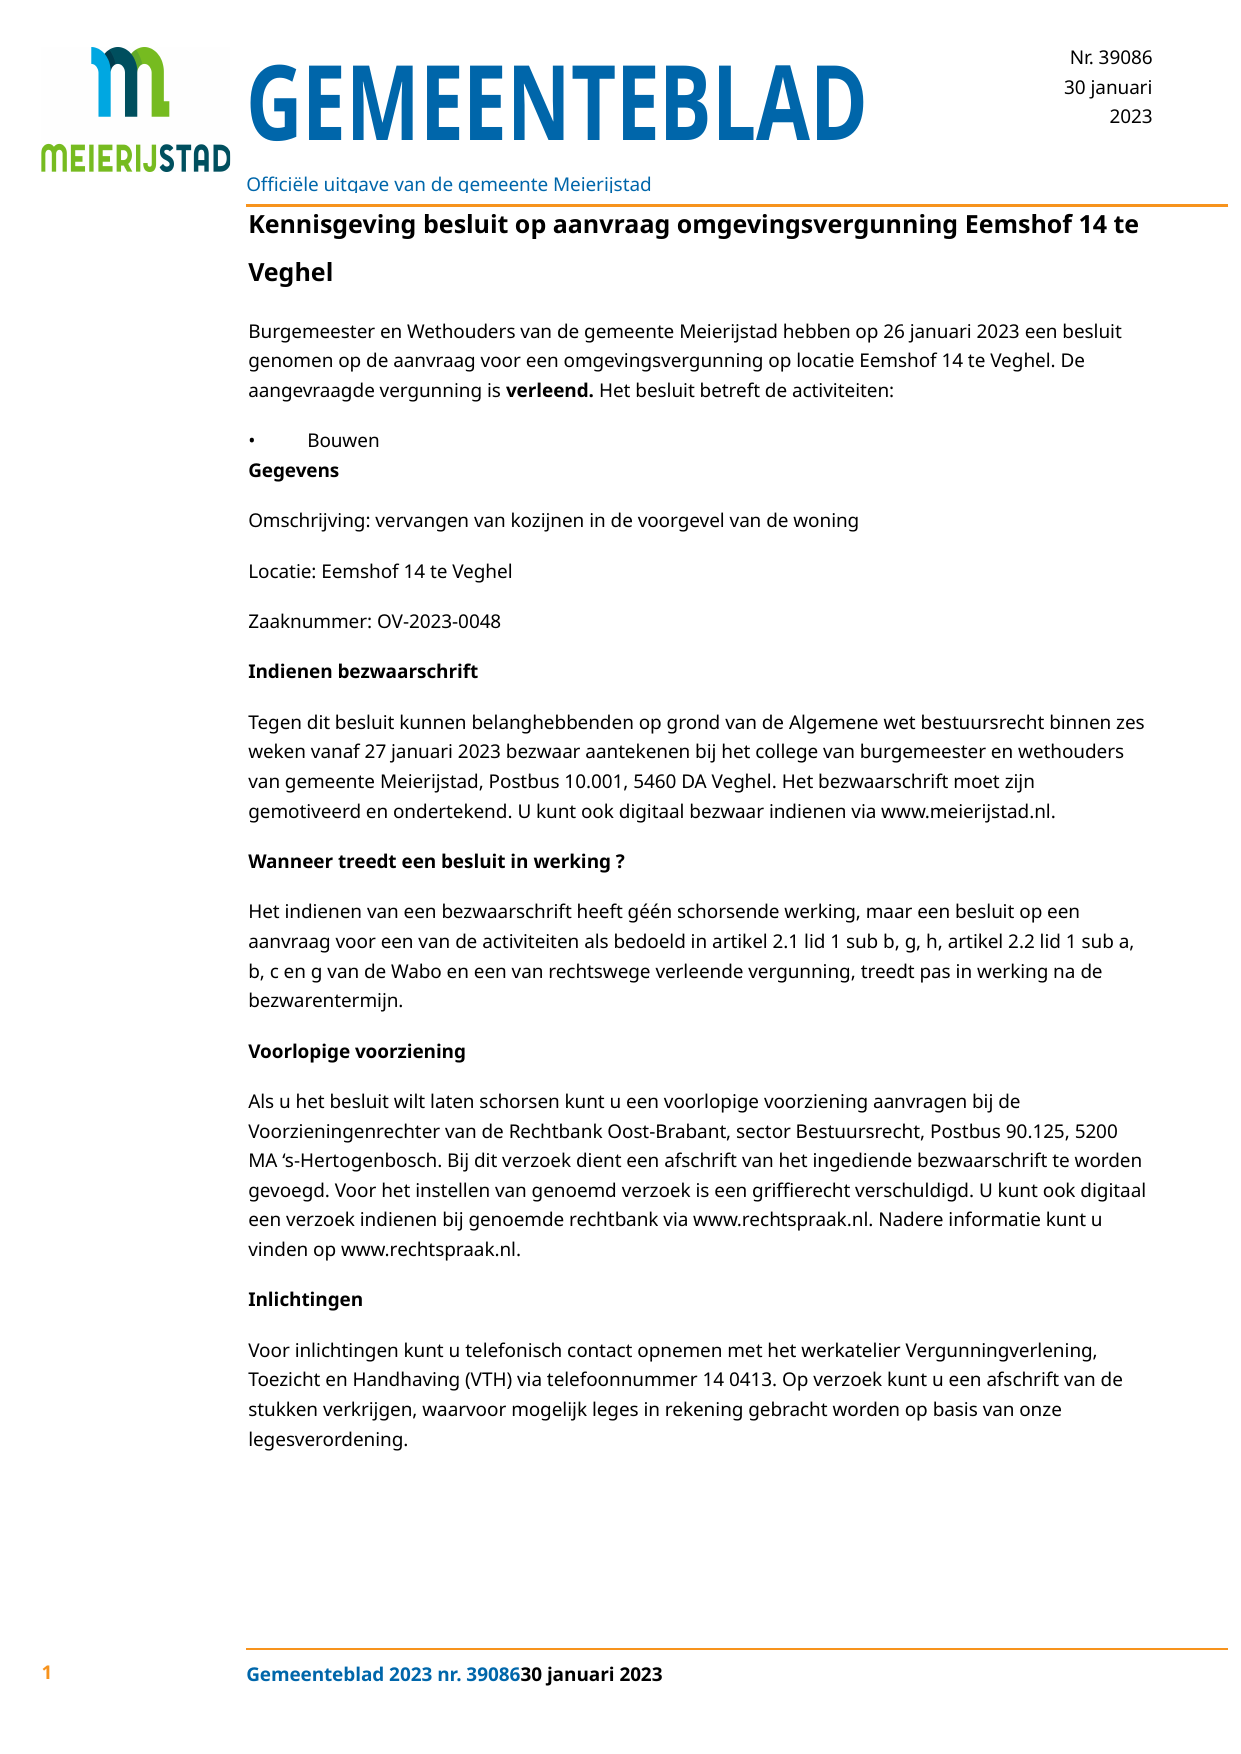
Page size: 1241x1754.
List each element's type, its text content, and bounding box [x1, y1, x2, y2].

text Gegevens [248, 457, 1152, 483]
text Locatie: Eemshof 14 te Veghel [248, 558, 1152, 584]
text Kennisgeving besluit op aanvraag omgevingsvergunning Eemshof 14 te Veghel [248, 207, 1152, 288]
text Voor inlichtingen kunt u telefonisch contact opnemen met het werkatelier Vergunningverlening, Toezicht en Handhaving (VTH) via telefoonnummer 14 0413. Op verzoek kunt u een afschrift van de stukken verkrijgen, waarvoor mogelijk leges in rekening gebracht worden op basis van onze legesverordening. [248, 1337, 1152, 1452]
text Inlichtingen [248, 1287, 1152, 1312]
text Tegen dit besluit kunnen belanghebbenden op grond van de Algemene wet bestuursrecht binnen zes weken vanaf 27 januari 2023 bezwaar aantekenen bij het college van burgemeester en wethouders van gemeente Meierijstad, Postbus 10.001, 5460 DA Veghel. Het bezwaarschrift moet zijn gemotiveerd en ondertekend. U kunt ook digitaal bezwaar indienen via www.meierijstad.nl. [248, 709, 1152, 824]
text Voorlopige voorziening [248, 1038, 1152, 1064]
picture [41, 47, 231, 172]
text Omschrijving: vervangen van kozijnen in de voorgevel van de woning [248, 507, 1152, 533]
text Het indienen van een bezwaarschrift heeft géén schorsende werking, maar een besluit op een aanvraag voor een van de activiteiten als bedoeld in artikel 2.1 lid 1 sub b, g, h, artikel 2.2 lid 1 sub a, b, c en g van de Wabo en een van rechtswege verleende vergunning, treedt pas in werking na de bezwarentermijn. [248, 899, 1152, 1013]
text Indienen bezwaarschrift [248, 659, 1152, 684]
text Wanneer treedt een besluit in werking ? [248, 848, 1152, 874]
list Bouwen [248, 427, 1152, 453]
text Als u het besluit wilt laten schorsen kunt u een voorlopige voorziening aanvragen bij de Voorzieningenrechter van de Rechtbank Oost-Brabant, sector Bestuursrecht, Postbus 90.125, 5200 MA ‘s-Hertogenbosch. Bij dit verzoek dient een afschrift van het ingediende bezwaarschrift te worden gevoegd. Voor het instellen van genoemd verzoek is een griffierecht verschuldigd. U kunt ook digitaal een verzoek indienen bij genoemde rechtbank via www.rechtspraak.nl. Nadere informatie kunt u vinden op www.rechtspraak.nl. [248, 1088, 1152, 1262]
text Zaaknummer: OV-2023-0048 [248, 608, 1152, 634]
text Burgemeester en Wethouders van de gemeente Meierijstad hebben op 26 januari 2023 een besluit genomen op de aanvraag voor een omgevingsvergunning op locatie Eemshof 14 te Veghel. De aangevraagde vergunning is verleend. Het besluit betreft de activiteiten: [248, 318, 1152, 403]
